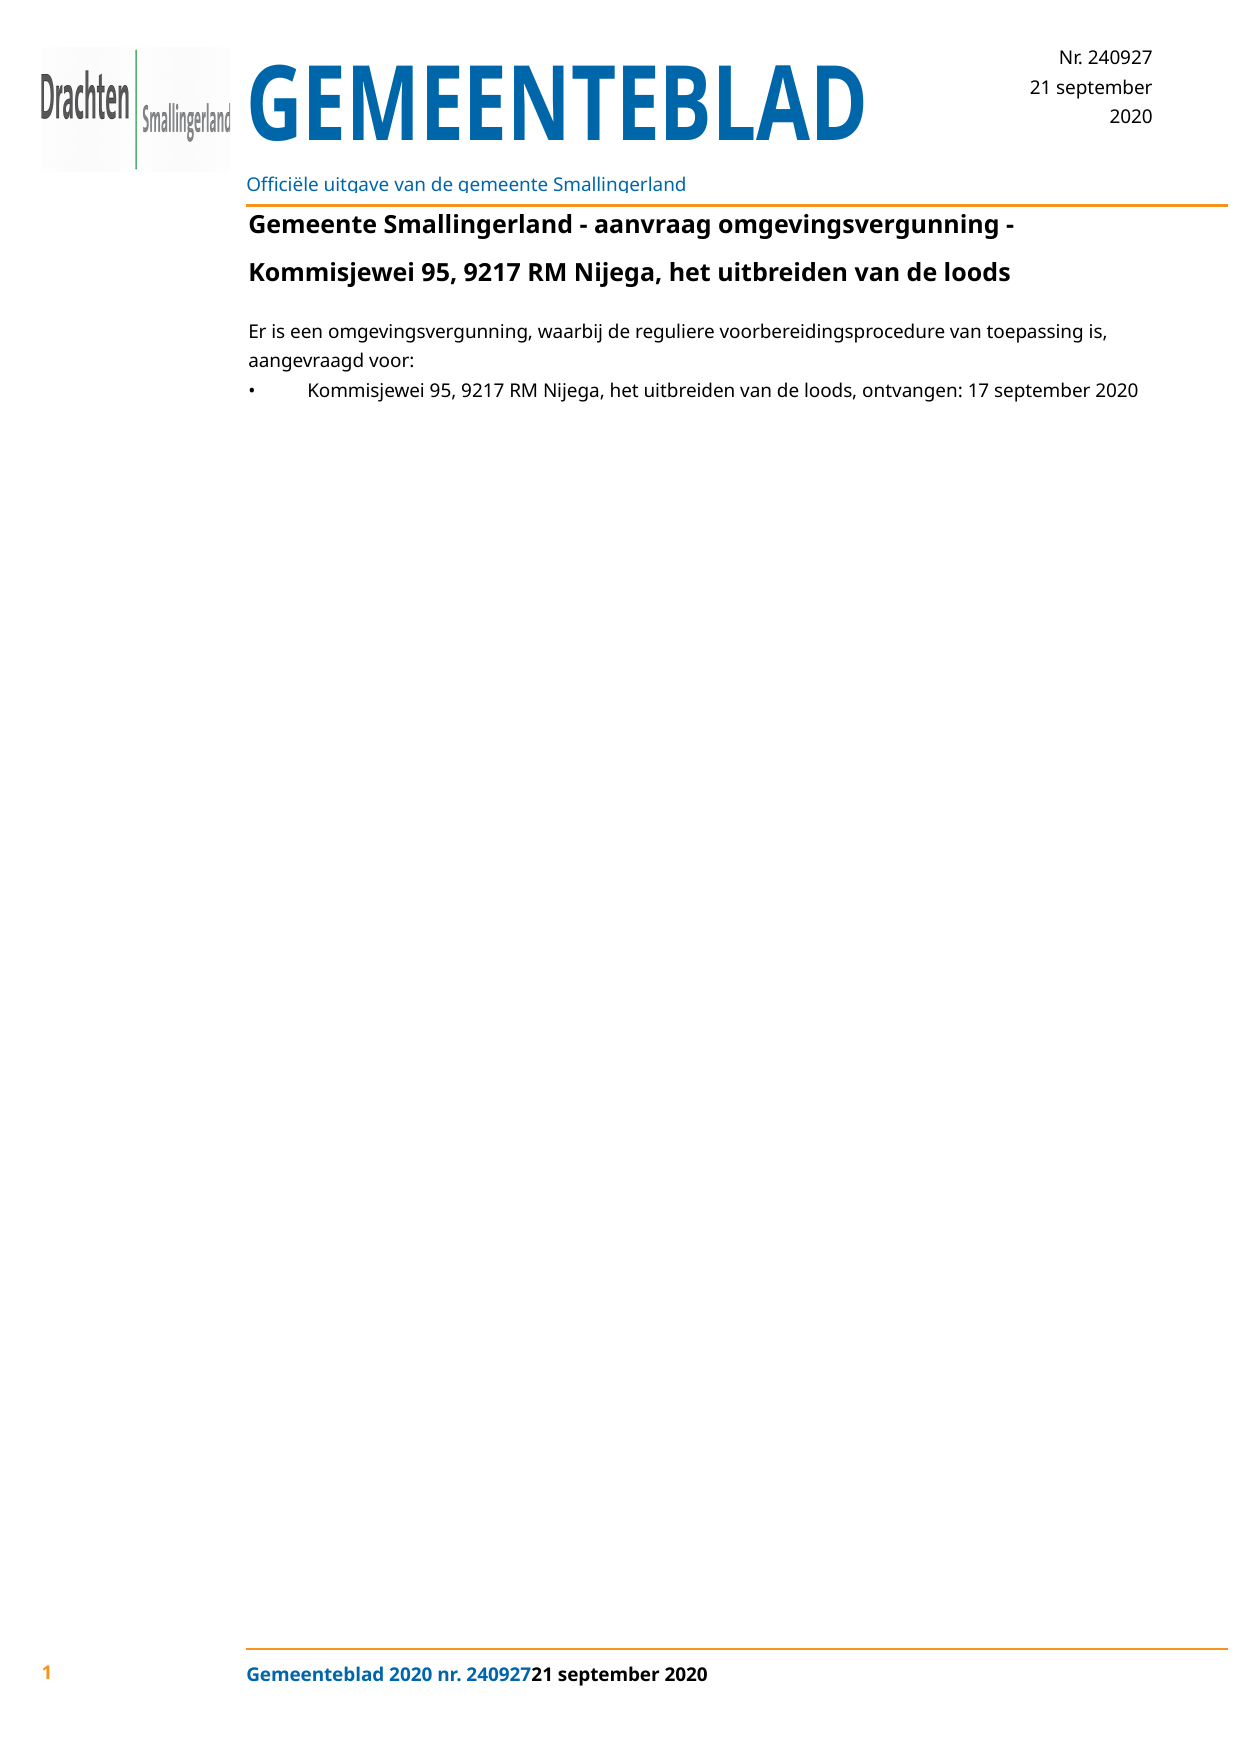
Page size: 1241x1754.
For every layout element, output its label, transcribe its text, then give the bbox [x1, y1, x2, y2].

list Kommisjewei 95, 9217 RM Nijega, het uitbreiden van de loods, ontvangen: 17 september 2020 [248, 377, 1152, 403]
text Er is een omgevingsvergunning, waarbij de reguliere voorbereidingsprocedure van toepassing is, aangevraagd voor: [248, 318, 1152, 373]
picture [41, 47, 231, 172]
text Gemeente Smallingerland - aanvraag omgevingsvergunning - Kommisjewei 95, 9217 RM Nijega, het uitbreiden van de loods [248, 207, 1152, 288]
